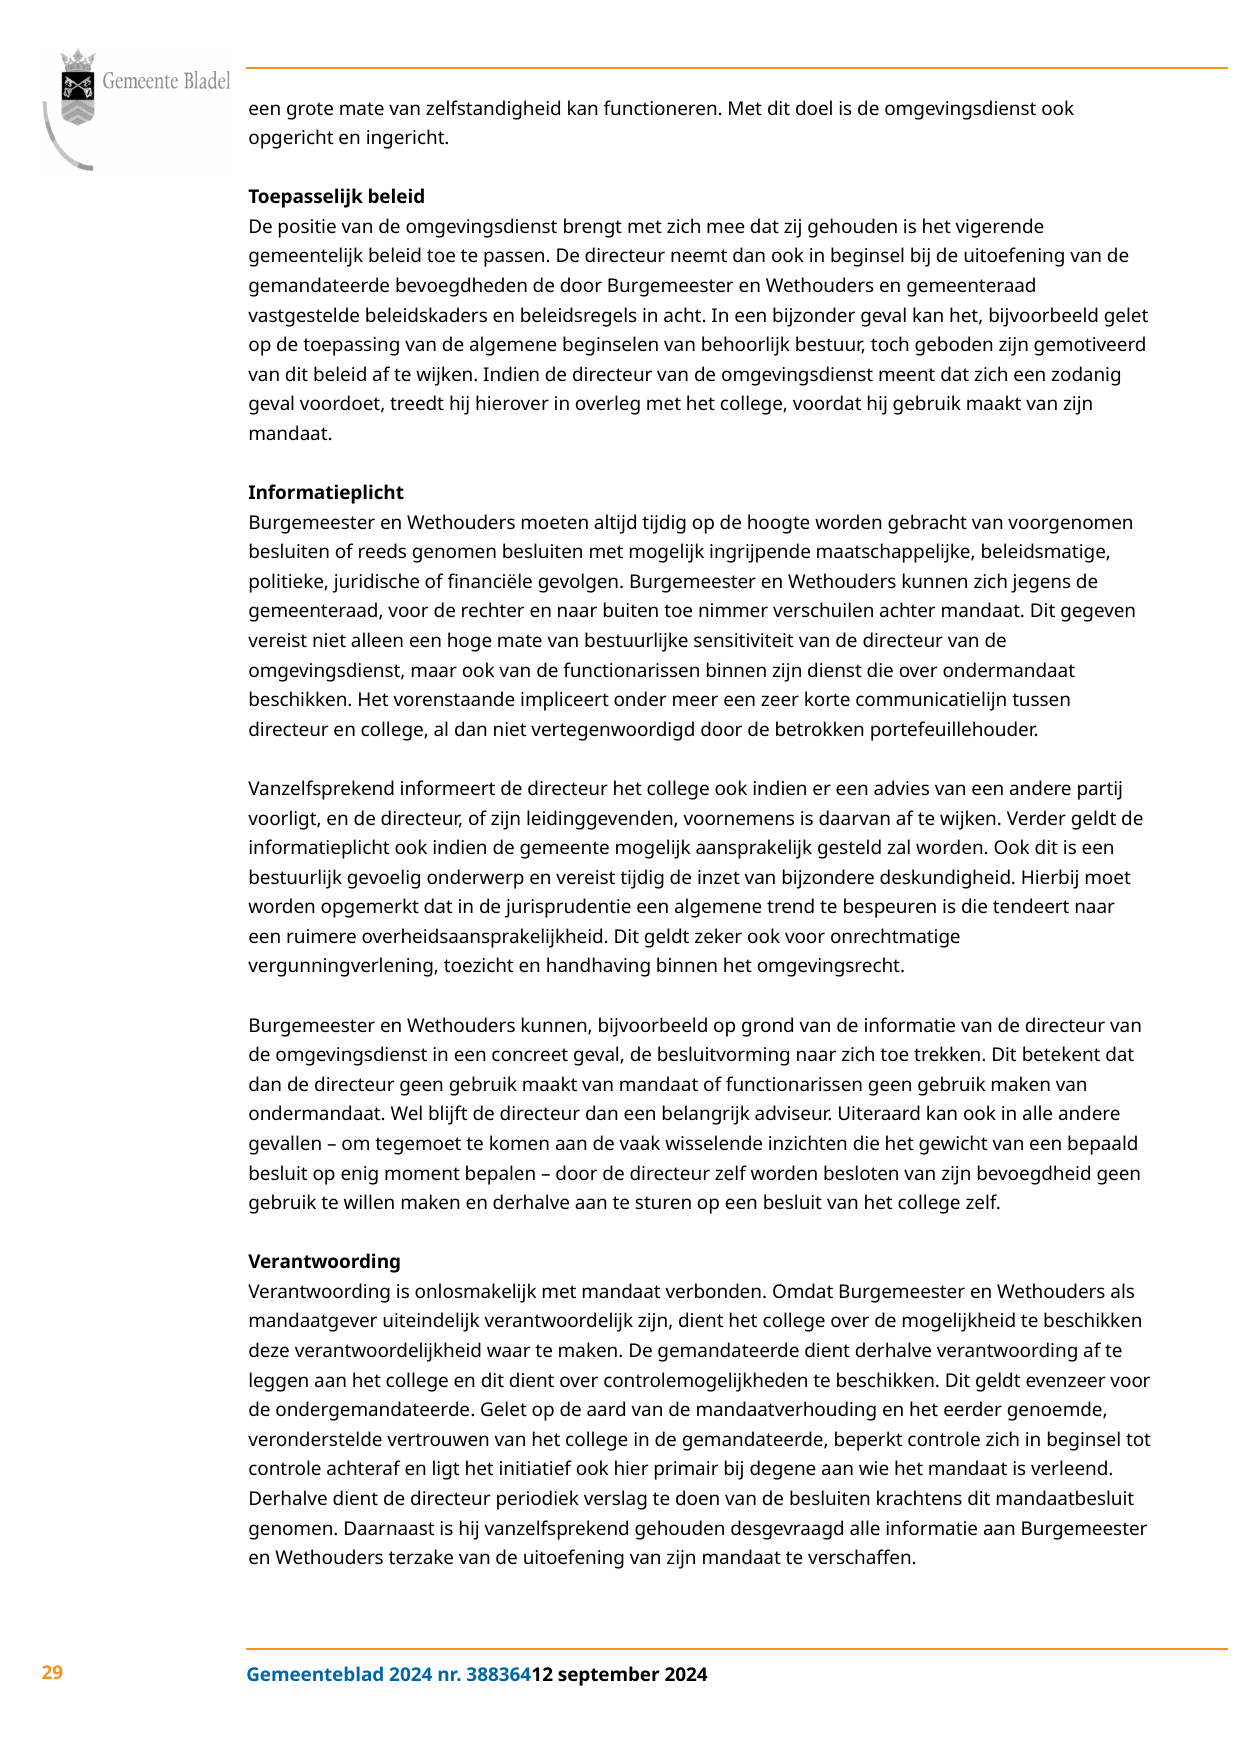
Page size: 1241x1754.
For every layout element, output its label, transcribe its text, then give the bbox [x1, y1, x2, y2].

text Burgemeester en Wethouders moeten altijd tijdig op de hoogte worden gebracht van voorgenomen besluiten of reeds genomen besluiten met mogelijk ingrijpende maatschappelijke, beleidsmatige, politieke, juridische of financiële gevolgen. Burgemeester en Wethouders kunnen zich jegens de gemeenteraad, voor de rechter en naar buiten toe nimmer verschuilen achter mandaat. Dit gegeven vereist niet alleen een hoge mate van bestuurlijke sensitiviteit van de directeur van de omgevingsdienst, maar ook van de functionarissen binnen zijn dienst die over ondermandaat beschikken. Het vorenstaande impliceert onder meer een zeer korte communicatielijn tussen directeur en college, al dan niet vertegenwoordigd door de betrokken portefeuillehouder. [248, 509, 1152, 742]
text Verantwoording [248, 1248, 1152, 1274]
text Burgemeester en Wethouders kunnen, bijvoorbeeld op grond van de informatie van de directeur van de omgevingsdienst in een concreet geval, de besluitvorming naar zich toe trekken. Dit betekent dat dan de directeur geen gebruik maakt van mandaat of functionarissen geen gebruik maken van ondermandaat. Wel blijft de directeur dan een belangrijk adviseur. Uiteraard kan ook in alle andere gevallen – om tegemoet te komen aan de vaak wisselende inzichten die het gewicht van een bepaald besluit op enig moment bepalen – door de directeur zelf worden besloten van zijn bevoegdheid geen gebruik te willen maken en derhalve aan te sturen op een besluit van het college zelf. [248, 1012, 1152, 1215]
picture [41, 47, 231, 172]
text De positie van de omgevingsdienst brengt met zich mee dat zij gehouden is het vigerende gemeentelijk beleid toe te passen. De directeur neemt dan ook in beginsel bij de uitoefening van de gemandateerde bevoegdheden de door Burgemeester en Wethouders en gemeenteraad vastgestelde beleidskaders en beleidsregels in acht. In een bijzonder geval kan het, bijvoorbeeld gelet op de toepassing van de algemene beginselen van behoorlijk bestuur, toch geboden zijn gemotiveerd van dit beleid af te wijken. Indien de directeur van de omgevingsdienst meent dat zich een zodanig geval voordoet, treedt hij hierover in overleg met het college, voordat hij gebruik maakt van zijn mandaat. [248, 213, 1152, 446]
text Verantwoording is onlosmakelijk met mandaat verbonden. Omdat Burgemeester en Wethouders als mandaatgever uiteindelijk verantwoordelijk zijn, dient het college over de mogelijkheid te beschikken deze verantwoordelijkheid waar te maken. De gemandateerde dient derhalve verantwoording af te leggen aan het college en dit dient over controlemogelijkheden te beschikken. Dit geldt evenzeer voor de ondergemandateerde. Gelet op de aard van de mandaatverhouding en het eerder genoemde, veronderstelde vertrouwen van het college in de gemandateerde, beperkt controle zich in beginsel tot controle achteraf en ligt het initiatief ook hier primair bij degene aan wie het mandaat is verleend. Derhalve dient de directeur periodiek verslag te doen van de besluiten krachtens dit mandaatbesluit genomen. Daarnaast is hij vanzelfsprekend gehouden desgevraagd alle informatie aan Burgemeester en Wethouders terzake van de uitoefening van zijn mandaat te verschaffen. [248, 1278, 1152, 1570]
text een grote mate van zelfstandigheid kan functioneren. Met dit doel is de omgevingsdienst ook opgericht en ingericht. [248, 95, 1152, 150]
text Toepasselijk beleid [248, 183, 1152, 209]
text Vanzelfsprekend informeert de directeur het college ook indien er een advies van een andere partij voorligt, en de directeur, of zijn leidinggevenden, voornemens is daarvan af te wijken. Verder geldt de informatieplicht ook indien de gemeente mogelijk aansprakelijk gesteld zal worden. Ook dit is een bestuurlijk gevoelig onderwerp en vereist tijdig de inzet van bijzondere deskundigheid. Hierbij moet worden opgemerkt dat in de jurisprudentie een algemene trend te bespeuren is die tendeert naar een ruimere overheidsaansprakelijkheid. Dit geldt zeker ook voor onrechtmatige vergunningverlening, toezicht en handhaving binnen het omgevingsrecht. [248, 775, 1152, 978]
text Informatieplicht [248, 479, 1152, 505]
